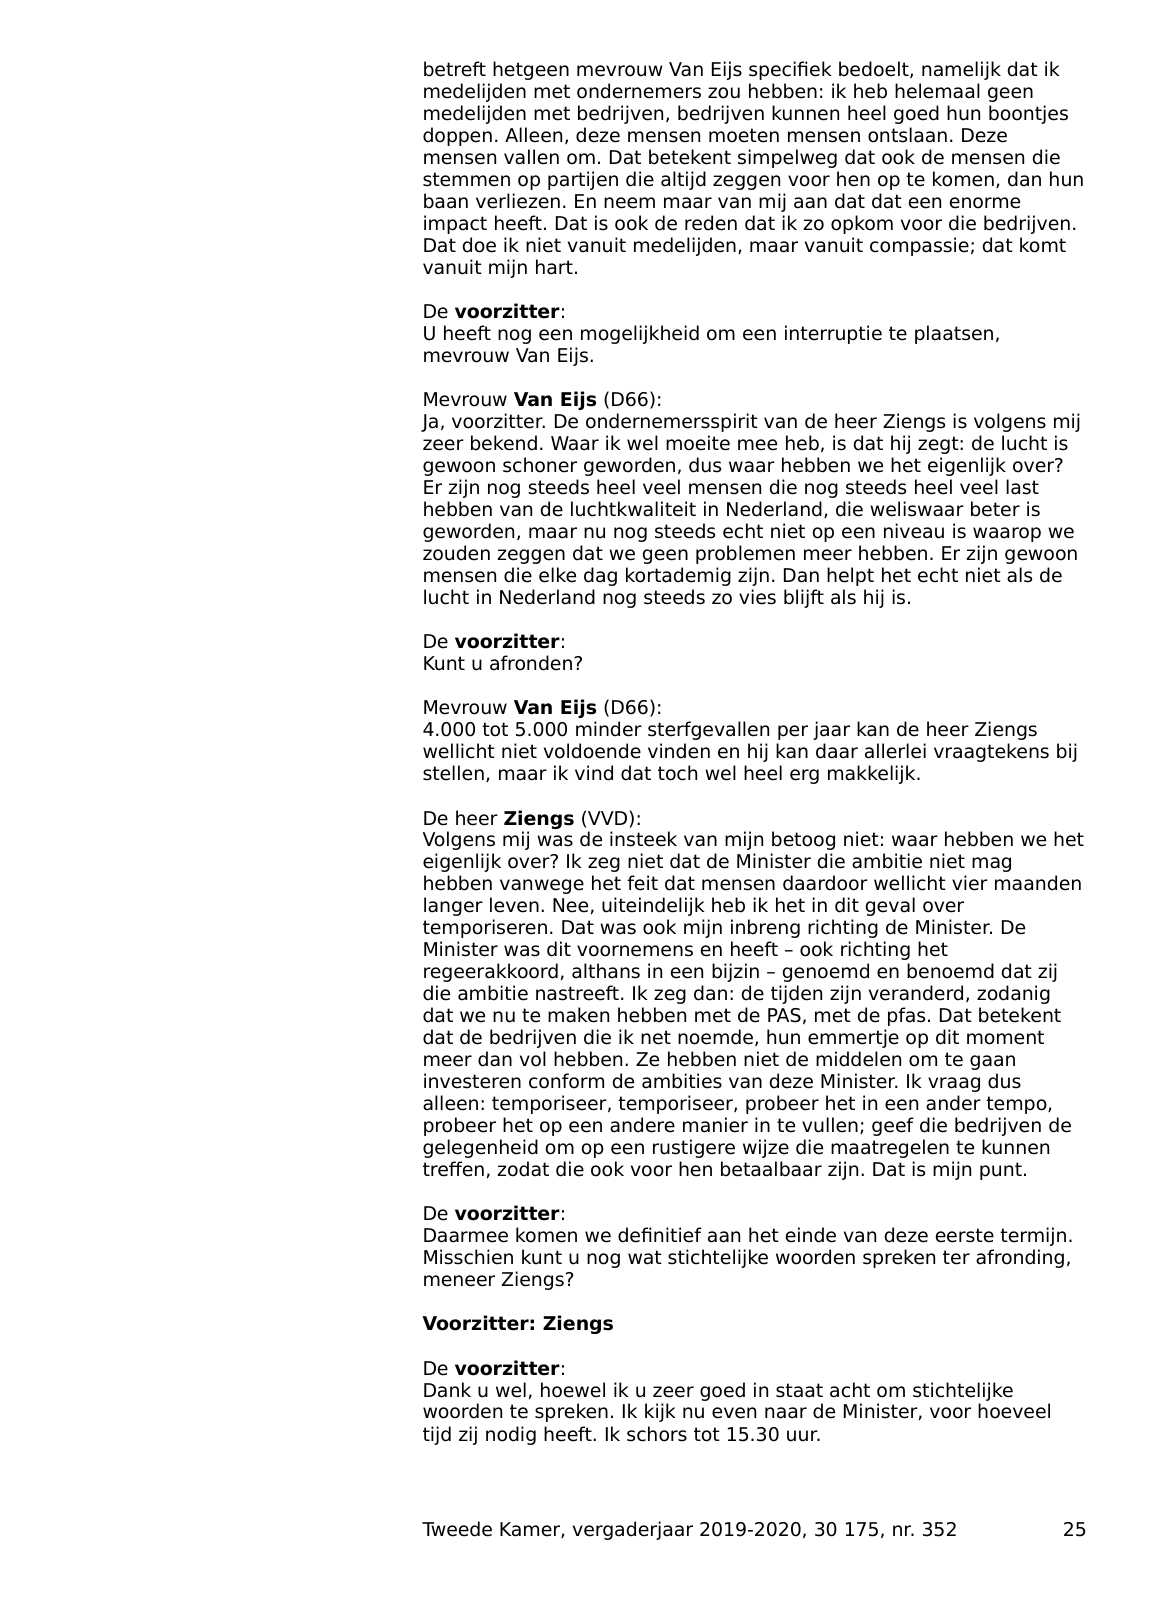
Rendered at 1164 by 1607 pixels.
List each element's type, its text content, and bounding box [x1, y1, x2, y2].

text 4.000 tot 5.000 minder sterfgevallen per jaar kan de heer Ziengs wellicht niet voldoende vinden en hij kan daar allerlei vraagtekens bij stellen, maar ik vind dat toch wel heel erg makkelijk. [422, 719, 1087, 785]
text Kunt u afronden? [422, 653, 1087, 675]
text betreft hetgeen mevrouw Van Eijs specifiek bedoelt, namelijk dat ik medelijden met ondernemers zou hebben: ik heb helemaal geen medelijden met bedrijven, bedrijven kunnen heel goed hun boontjes doppen. Alleen, deze mensen moeten mensen ontslaan. Deze mensen vallen om. Dat betekent simpelweg dat ook de mensen die stemmen op partijen die altijd zeggen voor hen op te komen, dan hun baan verliezen. En neem maar van mij aan dat dat een enorme impact heeft. Dat is ook de reden dat ik zo opkom voor die bedrijven. Dat doe ik niet vanuit medelijden, maar vanuit compassie; dat komt vanuit mijn hart. [422, 59, 1087, 279]
text Mevrouw Van Eijs (D66): [422, 697, 1087, 719]
text De voorzitter: [422, 631, 1087, 653]
text Volgens mij was de insteek van mijn betoog niet: waar hebben we het eigenlijk over? Ik zeg niet dat de Minister die ambitie niet mag hebben vanwege het feit dat mensen daardoor wellicht vier maanden langer leven. Nee, uiteindelijk heb ik het in dit geval over temporiseren. Dat was ook mijn inbreng richting de Minister. De Minister was dit voornemens en heeft – ook richting het regeerakkoord, althans in een bijzin – genoemd en benoemd dat zij die ambitie nastreeft. Ik zeg dan: de tijden zijn veranderd, zodanig dat we nu te maken hebben met de PAS, met de pfas. Dat betekent dat de bedrijven die ik net noemde, hun emmertje op dit moment meer dan vol hebben. Ze hebben niet de middelen om te gaan investeren conform de ambities van deze Minister. Ik vraag dus alleen: temporiseer, temporiseer, probeer het in een ander tempo, probeer het op een andere manier in te vullen; geef die bedrijven de gelegenheid om op een rustigere wijze die maatregelen te kunnen treffen, zodat die ook voor hen betaalbaar zijn. Dat is mijn punt. [422, 829, 1087, 1181]
text Mevrouw Van Eijs (D66): [422, 389, 1087, 411]
text De voorzitter: [422, 1203, 1087, 1225]
subtitle Voorzitter: Ziengs [422, 1313, 1087, 1335]
text U heeft nog een mogelijkheid om een interruptie te plaatsen, mevrouw Van Eijs. [422, 323, 1087, 367]
text Dank u wel, hoewel ik u zeer goed in staat acht om stichtelijke woorden te spreken. Ik kijk nu even naar de Minister, voor hoeveel tijd zij nodig heeft. Ik schors tot 15.30 uur. [422, 1379, 1087, 1445]
text De heer Ziengs (VVD): [422, 807, 1087, 829]
text Daarmee komen we definitief aan het einde van deze eerste termijn. Misschien kunt u nog wat stichtelijke woorden spreken ter afronding, meneer Ziengs? [422, 1225, 1087, 1291]
text De voorzitter: [422, 301, 1087, 323]
text Ja, voorzitter. De ondernemersspirit van de heer Ziengs is volgens mij zeer bekend. Waar ik wel moeite mee heb, is dat hij zegt: de lucht is gewoon schoner geworden, dus waar hebben we het eigenlijk over? Er zijn nog steeds heel veel mensen die nog steeds heel veel last hebben van de luchtkwaliteit in Nederland, die weliswaar beter is geworden, maar nu nog steeds echt niet op een niveau is waarop we zouden zeggen dat we geen problemen meer hebben. Er zijn gewoon mensen die elke dag kortademig zijn. Dan helpt het echt niet als de lucht in Nederland nog steeds zo vies blijft als hij is. [422, 411, 1087, 609]
text De voorzitter: [422, 1357, 1087, 1379]
